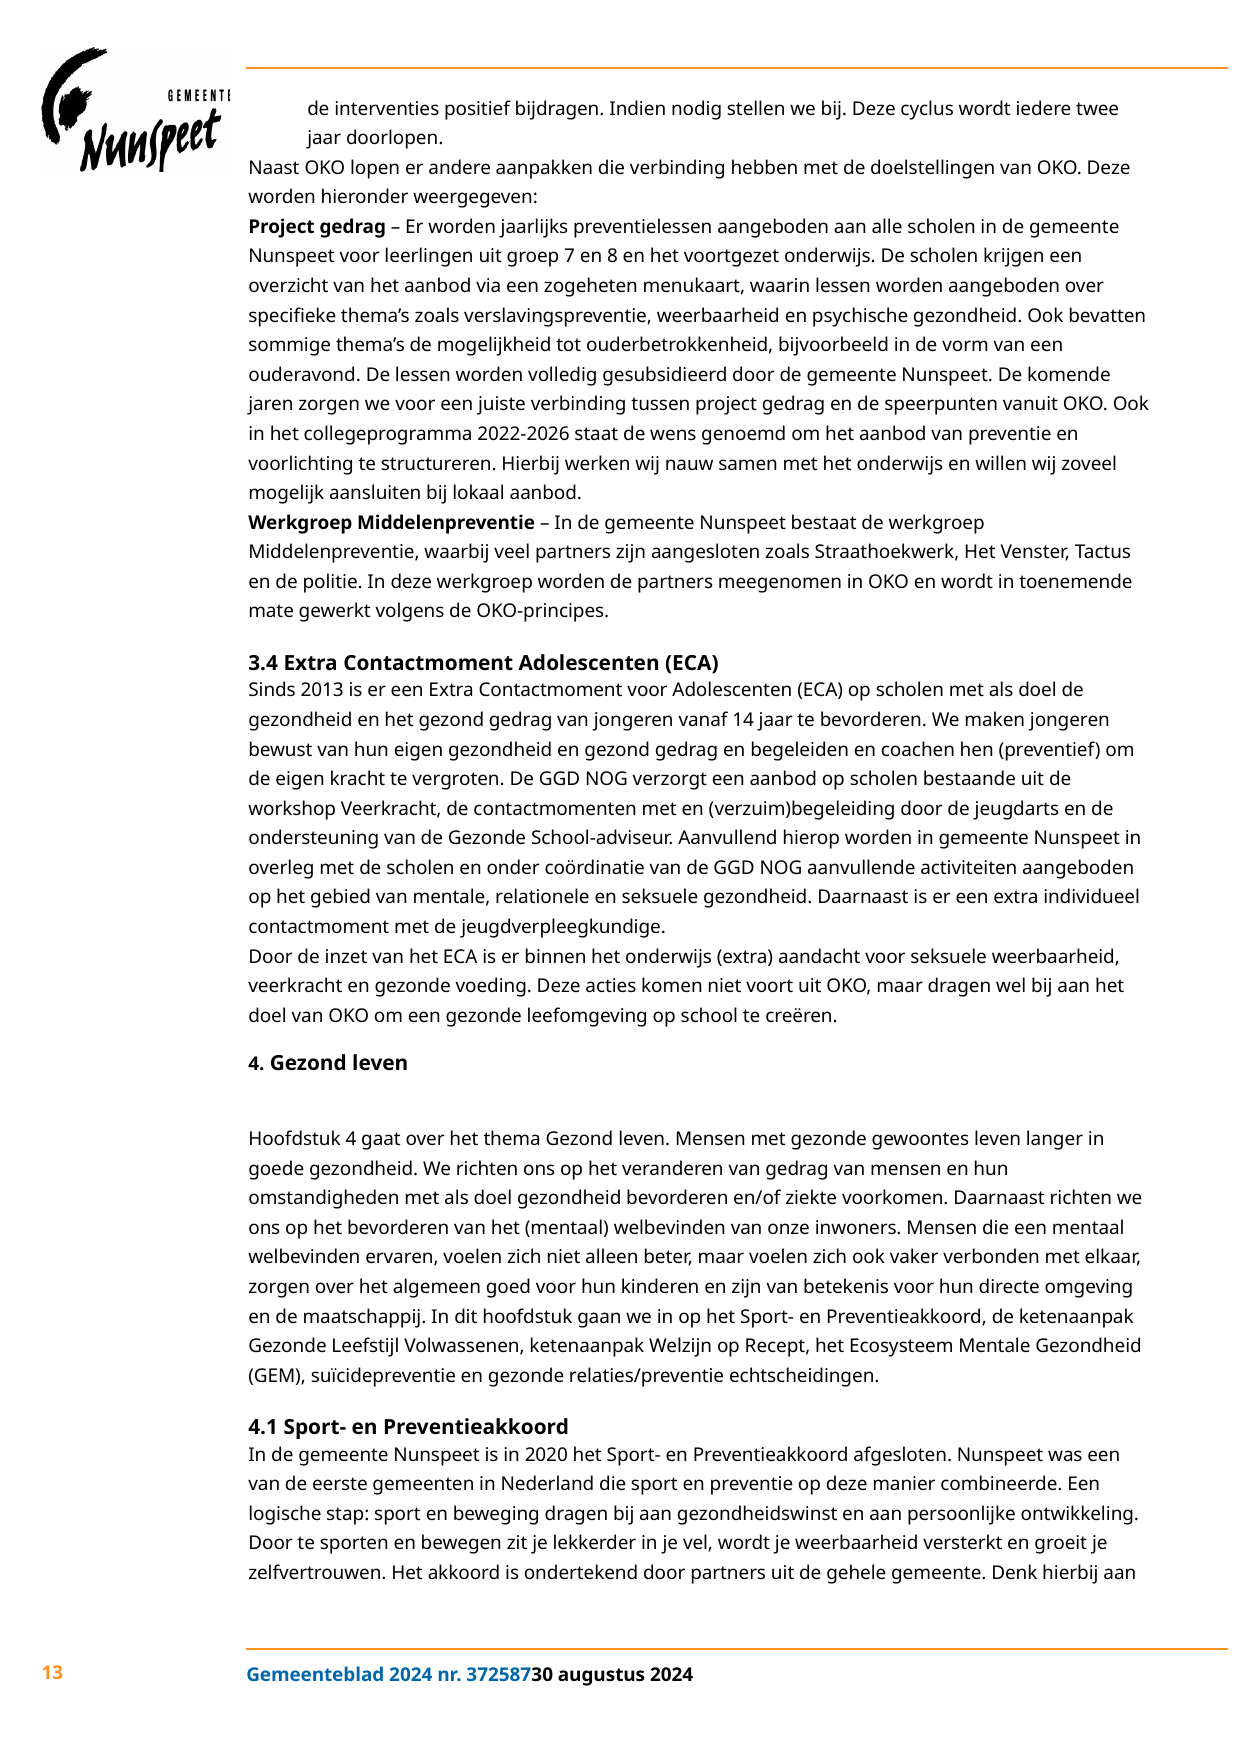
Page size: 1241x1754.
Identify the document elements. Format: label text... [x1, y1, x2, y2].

text 4.1 Sport- en Preventieakkoord [248, 1412, 1152, 1441]
text In de gemeente Nunspeet is in 2020 het Sport- en Preventieakkoord afgesloten. Nunspeet was een van de eerste gemeenten in Nederland die sport en preventie op deze manier combineerde. Een logische stap: sport en beweging dragen bij aan gezondheidswinst en aan persoonlijke ontwikkeling. Door te sporten en bewegen zit je lekkerder in je vel, wordt je weerbaarheid versterkt en groeit je zelfvertrouwen. Het akkoord is ondertekend door partners uit de gehele gemeente. Denk hierbij aan [248, 1441, 1152, 1585]
text Sinds 2013 is er een Extra Contactmoment voor Adolescenten (ECA) op scholen met als doel de gezondheid en het gezond gedrag van jongeren vanaf 14 jaar te bevorderen. We maken jongeren bewust van hun eigen gezondheid en gezond gedrag en begeleiden en coachen hen (preventief) om de eigen kracht te vergroten. De GGD NOG verzorgt een aanbod op scholen bestaande uit de workshop Veerkracht, de contactmomenten met en (verzuim)begeleiding door de jeugdarts en de ondersteuning van de Gezonde School-adviseur. Aanvullend hierop worden in gemeente Nunspeet in overleg met de scholen en onder coördinatie van de GGD NOG aanvullende activiteiten aangeboden op het gebied van mentale, relationele en seksuele gezondheid. Daarnaast is er een extra individueel contactmoment met de jeugdverpleegkundige. [248, 677, 1152, 939]
text 3.4 Extra Contactmoment Adolescenten (ECA) [248, 648, 1152, 677]
text 4. Gezond leven [248, 1048, 1152, 1076]
text Werkgroep Middelenpreventie – In de gemeente Nunspeet bestaat de werkgroep Middelenpreventie, waarbij veel partners zijn aangesloten zoals Straathoekwerk, Het Venster, Tactus en de politie. In deze werkgroep worden de partners meegenomen in OKO en wordt in toenemende mate gewerkt volgens de OKO-principes. [248, 509, 1152, 623]
list de interventies positief bijdragen. Indien nodig stellen we bij. Deze cyclus wordt iedere twee jaar doorlopen. [248, 95, 1152, 150]
text Door de inzet van het ECA is er binnen het onderwijs (extra) aandacht voor seksuele weerbaarheid, veerkracht en gezonde voeding. Deze acties komen niet voort uit OKO, maar dragen wel bij aan het doel van OKO om een gezonde leefomgeving op school te creëren. [248, 943, 1152, 1028]
picture [41, 47, 231, 172]
text Project gedrag – Er worden jaarlijks preventielessen aangeboden aan alle scholen in de gemeente Nunspeet voor leerlingen uit groep 7 en 8 en het voortgezet onderwijs. De scholen krijgen een overzicht van het aanbod via een zogeheten menukaart, waarin lessen worden aangeboden over specifieke thema’s zoals verslavingspreventie, weerbaarheid en psychische gezondheid. Ook bevatten sommige thema’s de mogelijkheid tot ouderbetrokkenheid, bijvoorbeeld in de vorm van een ouderavond. De lessen worden volledig gesubsidieerd door de gemeente Nunspeet. De komende jaren zorgen we voor een juiste verbinding tussen project gedrag en de speerpunten vanuit OKO. Ook in het collegeprogramma 2022-2026 staat de wens genoemd om het aanbod van preventie en voorlichting te structureren. Hierbij werken wij nauw samen met het onderwijs en willen wij zoveel mogelijk aansluiten bij lokaal aanbod. [248, 213, 1152, 505]
text Hoofdstuk 4 gaat over het thema Gezond leven. Mensen met gezonde gewoontes leven langer in goede gezondheid. We richten ons op het veranderen van gedrag van mensen en hun omstandigheden met als doel gezondheid bevorderen en/of ziekte voorkomen. Daarnaast richten we ons op het bevorderen van het (mentaal) welbevinden van onze inwoners. Mensen die een mentaal welbevinden ervaren, voelen zich niet alleen beter, maar voelen zich ook vaker verbonden met elkaar, zorgen over het algemeen goed voor hun kinderen en zijn van betekenis voor hun directe omgeving en de maatschappij. In dit hoofdstuk gaan we in op het Sport- en Preventieakkoord, de ketenaanpak Gezonde Leefstijl Volwassenen, ketenaanpak Welzijn op Recept, het Ecosysteem Mentale Gezondheid (GEM), suïcidepreventie en gezonde relaties/preventie echtscheidingen. [248, 1125, 1152, 1388]
text Naast OKO lopen er andere aanpakken die verbinding hebben met de doelstellingen van OKO. Deze worden hieronder weergegeven: [248, 154, 1152, 209]
